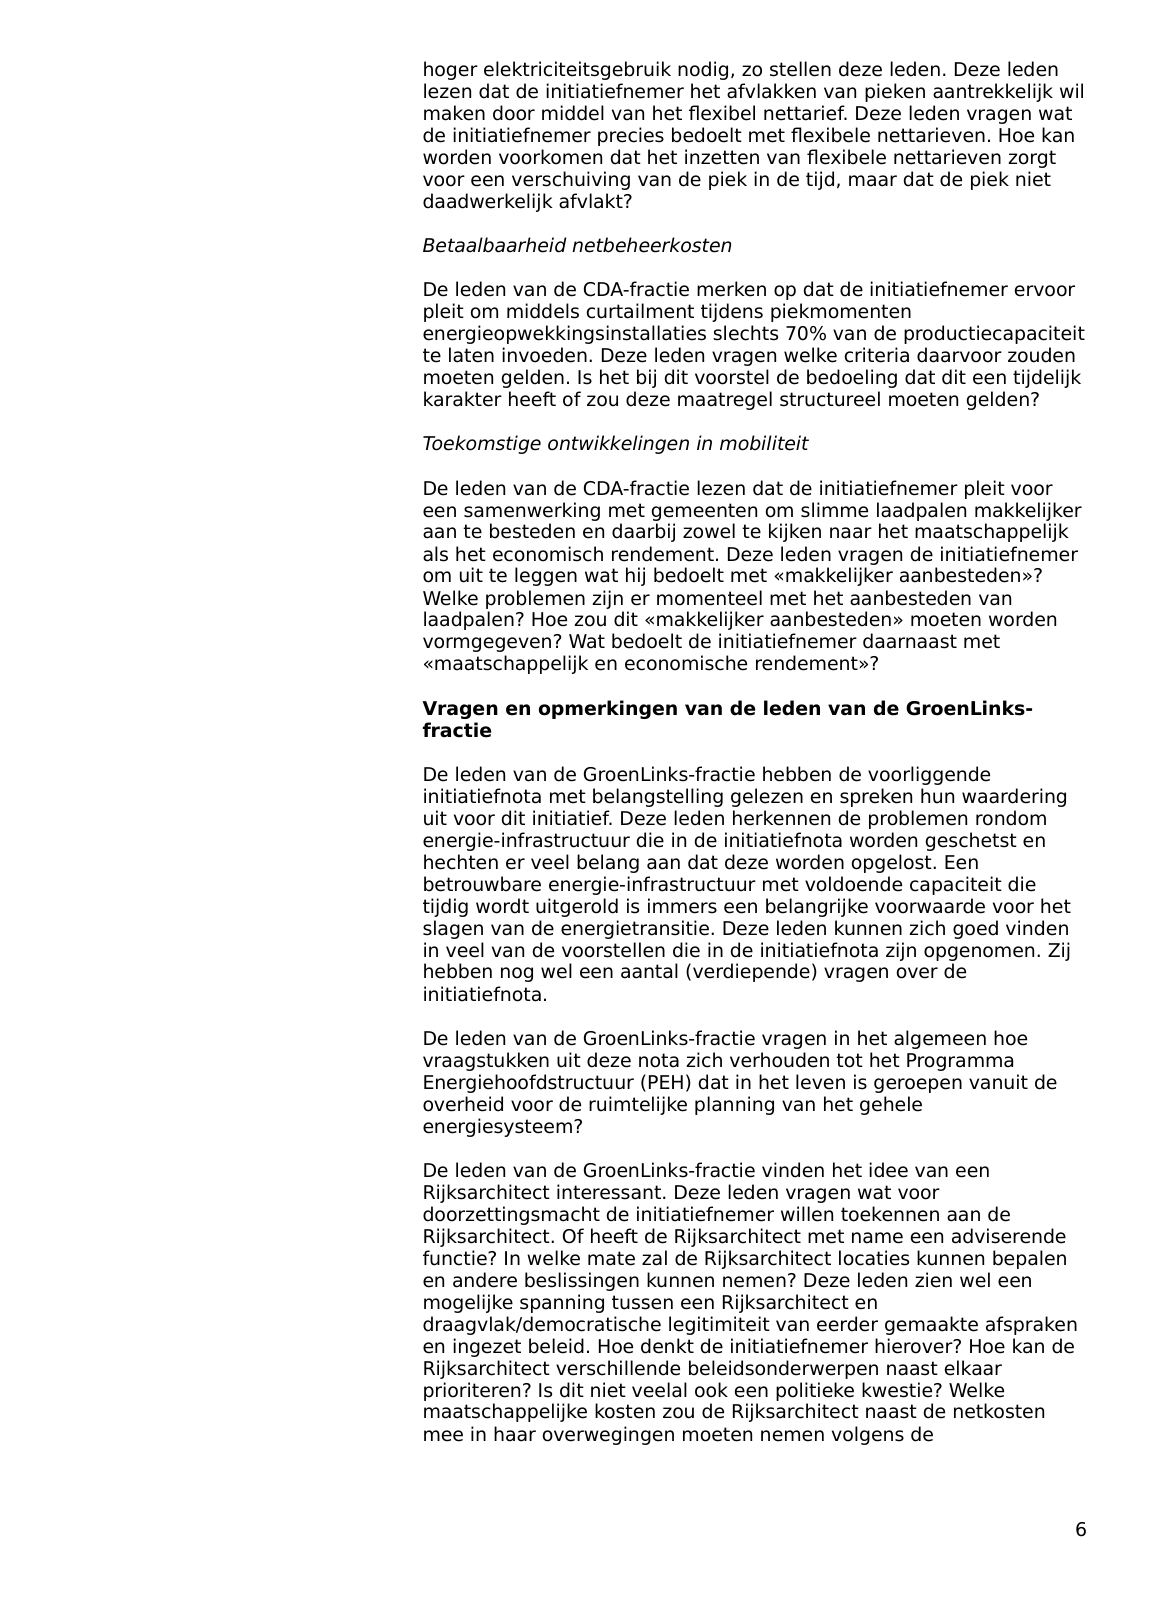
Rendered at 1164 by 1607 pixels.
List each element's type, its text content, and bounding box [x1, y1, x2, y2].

text De leden van de GroenLinks-fractie vragen in het algemeen hoe vraagstukken uit deze nota zich verhouden tot het Programma Energiehoofdstructuur (PEH) dat in het leven is geroepen vanuit de overheid voor de ruimtelijke planning van het gehele energiesysteem? [422, 1028, 1087, 1137]
subtitle Vragen en opmerkingen van de leden van de GroenLinks-fractie [422, 697, 1087, 741]
text De leden van de CDA-fractie lezen dat de initiatiefnemer pleit voor een samenwerking met gemeenten om slimme laadpalen makkelijker aan te besteden en daarbij zowel te kijken naar het maatschappelijk als het economisch rendement. Deze leden vragen de initiatiefnemer om uit te leggen wat hij bedoelt met «makkelijker aanbesteden»? Welke problemen zijn er momenteel met het aanbesteden van laadpalen? Hoe zou dit «makkelijker aanbesteden» moeten worden vormgegeven? Wat bedoelt de initiatiefnemer daarnaast met «maatschappelijk en economische rendement»? [422, 477, 1087, 675]
text De leden van de GroenLinks-fractie vinden het idee van een Rijksarchitect interessant. Deze leden vragen wat voor doorzettingsmacht de initiatiefnemer willen toekennen aan de Rijksarchitect. Of heeft de Rijksarchitect met name een adviserende functie? In welke mate zal de Rijksarchitect locaties kunnen bepalen en andere beslissingen kunnen nemen? Deze leden zien wel een mogelijke spanning tussen een Rijksarchitect en draagvlak/democratische legitimiteit van eerder gemaakte afspraken en ingezet beleid. Hoe denkt de initiatiefnemer hierover? Hoe kan de Rijksarchitect verschillende beleidsonderwerpen naast elkaar prioriteren? Is dit niet veelal ook een politieke kwestie? Welke maatschappelijke kosten zou de Rijksarchitect naast de netkosten mee in haar overwegingen moeten nemen volgens de [422, 1160, 1087, 1445]
subtitle Toekomstige ontwikkelingen in mobiliteit [422, 433, 1087, 455]
text De leden van de CDA-fractie merken op dat de initiatiefnemer ervoor pleit om middels curtailment tijdens piekmomenten energieopwekkingsinstallaties slechts 70% van de productiecapaciteit te laten invoeden. Deze leden vragen welke criteria daarvoor zouden moeten gelden. Is het bij dit voorstel de bedoeling dat dit een tijdelijk karakter heeft of zou deze maatregel structureel moeten gelden? [422, 279, 1087, 411]
subtitle Betaalbaarheid netbeheerkosten [422, 235, 1087, 257]
text hoger elektriciteitsgebruik nodig, zo stellen deze leden. Deze leden lezen dat de initiatiefnemer het afvlakken van pieken aantrekkelijk wil maken door middel van het flexibel nettarief. Deze leden vragen wat de initiatiefnemer precies bedoelt met flexibele nettarieven. Hoe kan worden voorkomen dat het inzetten van flexibele nettarieven zorgt voor een verschuiving van de piek in de tijd, maar dat de piek niet daadwerkelijk afvlakt? [422, 59, 1087, 213]
text De leden van de GroenLinks-fractie hebben de voorliggende initiatiefnota met belangstelling gelezen en spreken hun waardering uit voor dit initiatief. Deze leden herkennen de problemen rondom energie-infrastructuur die in de initiatiefnota worden geschetst en hechten er veel belang aan dat deze worden opgelost. Een betrouwbare energie-infrastructuur met voldoende capaciteit die tijdig wordt uitgerold is immers een belangrijke voorwaarde voor het slagen van de energietransitie. Deze leden kunnen zich goed vinden in veel van de voorstellen die in de initiatiefnota zijn opgenomen. Zij hebben nog wel een aantal (verdiepende) vragen over de initiatiefnota. [422, 764, 1087, 1005]
